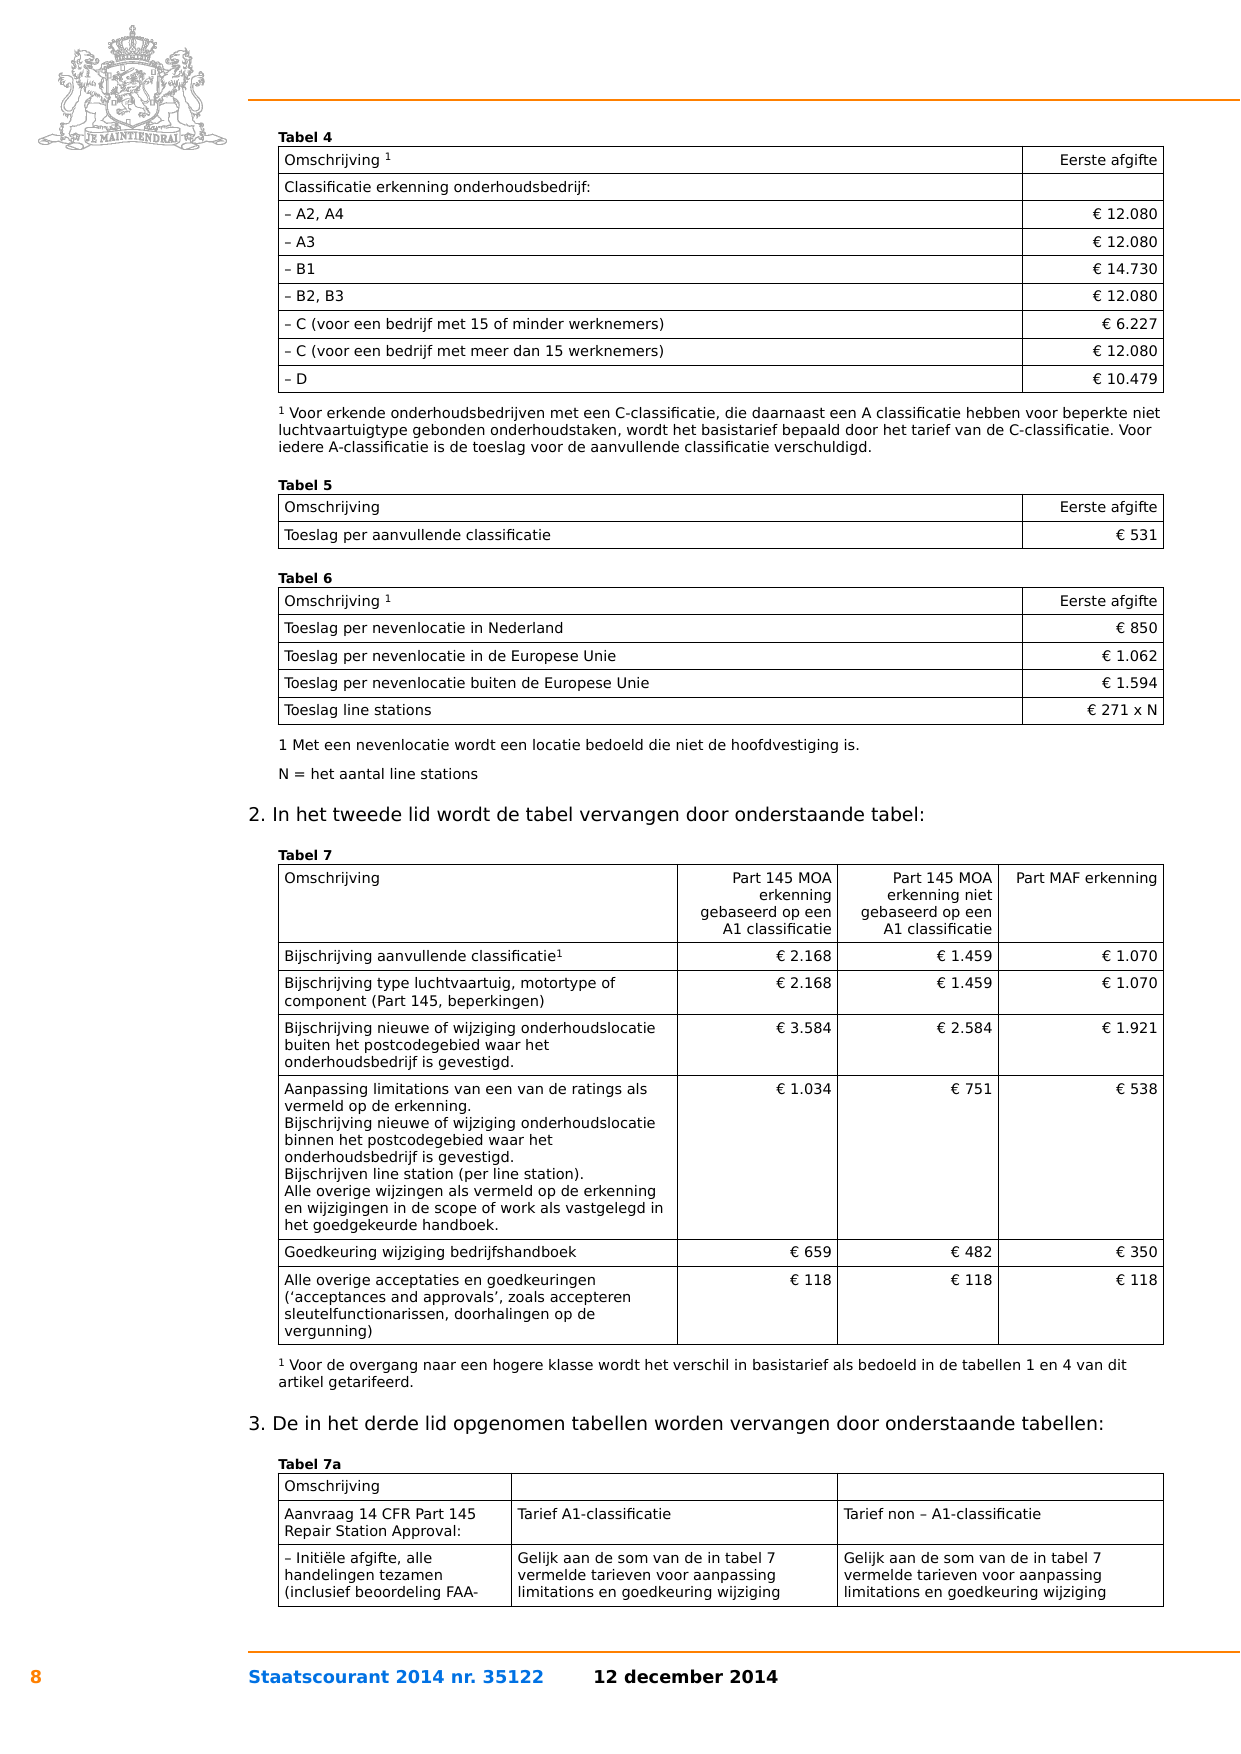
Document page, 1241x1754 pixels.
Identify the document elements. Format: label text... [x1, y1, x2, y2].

table_cell € 12.080 [1023, 339, 1163, 365]
table_cell – C (voor een bedrijf met 15 of minder werknemers) [279, 311, 1022, 337]
table_cell – C (voor een bedrijf met meer dan 15 werknemers) [279, 339, 1022, 365]
table_cell Gelijk aan de som van de in tabel 7 vermelde tarieven voor aanpassing limitations en goedkeuring wijziging [512, 1545, 837, 1606]
table_cell Classificatie erkenning onderhoudsbedrijf: [279, 174, 1022, 200]
table_header Tabel 4 [278, 130, 1163, 146]
table_cell € 531 [1023, 522, 1163, 548]
table_cell Part 145 MOA erkenning gebaseerd op een A1 classificatie [678, 865, 837, 942]
table_header Tabel 6 [278, 571, 1163, 587]
table_cell Toeslag line stations [279, 698, 1022, 724]
table_cell Part 145 MOA erkenning niet gebaseerd op een A1 classificatie [838, 865, 998, 942]
text 2. In het tweede lid wordt de tabel vervangen door onderstaande tabel: [248, 804, 1163, 826]
table_cell – A3 [279, 229, 1022, 255]
table_cell Omschrijving [279, 1474, 511, 1500]
table_cell € 10.479 [1023, 366, 1163, 392]
table_cell Toeslag per nevenlocatie buiten de Europese Unie [279, 670, 1022, 697]
table_cell € 12.080 [1023, 284, 1163, 310]
table_cell € 12.080 [1023, 201, 1163, 228]
table_cell € 2.168 [678, 971, 837, 1014]
table_cell Gelijk aan de som van de in tabel 7 vermelde tarieven voor aanpassing limitations en goedkeuring wijziging [838, 1545, 1163, 1606]
table_cell – Initiële afgifte, alle handelingen tezamen (inclusief beoordeling FAA- [279, 1545, 511, 1606]
table_cell Eerste afgifte [1023, 495, 1163, 521]
table_cell Toeslag per nevenlocatie in de Europese Unie [279, 643, 1022, 669]
table_cell € 271 x N [1023, 698, 1163, 724]
table_cell € 1.062 [1023, 643, 1163, 669]
table_cell Aanpassing limitations van een van de ratings als vermeld op de erkenning. Bijschrijving nieuwe of wijziging onderhoudslocatie binnen het postcodegebied waar het onderhoudsbedrijf is gevestigd. Bijschrijven line station (per line station). Alle overige wijzingen als vermeld op de erkenning en wijzigingen in de scope of work als vastgelegd in het goedgekeurde handboek. [279, 1076, 677, 1239]
table_cell € 1.594 [1023, 670, 1163, 697]
table_cell 1 Met een nevenlocatie wordt een locatie bedoeld die niet de hoofdvestiging is. N = het aantal line stations [278, 725, 1163, 782]
table_cell € 2.168 [678, 943, 837, 970]
table_cell € 2.584 [838, 1015, 998, 1075]
table_cell – A2, A4 [279, 201, 1022, 228]
table_cell 1 Voor erkende onderhoudsbedrijven met een C-classificatie, die daarnaast een A classificatie hebben voor beperkte niet luchtvaartuigtype gebonden onderhoudstaken, wordt het basistarief bepaald door het tarief van de C-classificatie. Voor iedere A-classificatie is de toeslag voor de aanvullende classificatie verschuldigd. [278, 393, 1163, 456]
table_cell Tarief A1-classificatie [512, 1501, 837, 1544]
table_cell € 118 [999, 1267, 1163, 1344]
table_cell Eerste afgifte [1023, 588, 1163, 614]
table_cell Tarief non – A1-classificatie [838, 1501, 1163, 1544]
table_cell € 1.070 [999, 971, 1163, 1014]
table_cell € 751 [838, 1076, 998, 1239]
table_cell € 1.921 [999, 1015, 1163, 1075]
table_cell € 1.070 [999, 943, 1163, 970]
table_cell € 659 [678, 1240, 837, 1266]
table_cell € 482 [838, 1240, 998, 1266]
table_cell Bijschrijving nieuwe of wijziging onderhoudslocatie buiten het postcodegebied waar het onderhoudsbedrijf is gevestigd. [279, 1015, 677, 1075]
table_header Tabel 7 [278, 848, 1163, 864]
table_cell Omschrijving [279, 495, 1022, 521]
table_cell € 12.080 [1023, 229, 1163, 255]
table_cell Omschrijving 1 [279, 147, 1022, 173]
table_cell [838, 1474, 1163, 1500]
text 3. De in het derde lid opgenomen tabellen worden vervangen door onderstaande tabellen: [248, 1413, 1163, 1435]
table_cell € 118 [838, 1267, 998, 1344]
table_header Tabel 5 [278, 478, 1163, 493]
table_cell Toeslag per nevenlocatie in Nederland [279, 615, 1022, 642]
table_cell € 1.034 [678, 1076, 837, 1239]
table_cell € 3.584 [678, 1015, 837, 1075]
table_cell Omschrijving 1 [279, 588, 1022, 614]
table_cell – B2, B3 [279, 284, 1022, 310]
table_cell 1 Voor de overgang naar een hogere klasse wordt het verschil in basistarief als bedoeld in de tabellen 1 en 4 van dit artikel getarifeerd. [278, 1345, 1163, 1391]
table_cell Part MAF erkenning [999, 865, 1163, 942]
table_cell Alle overige acceptaties en goedkeuringen (‘acceptances and approvals’, zoals accepteren sleutelfunctionarissen, doorhalingen op de vergunning) [279, 1267, 677, 1344]
table_cell € 850 [1023, 615, 1163, 642]
table_cell € 1.459 [838, 943, 998, 970]
table_cell € 1.459 [838, 971, 998, 1014]
table_header Tabel 7a [278, 1457, 1163, 1473]
table_cell – B1 [279, 256, 1022, 283]
table_cell [512, 1474, 837, 1500]
table_cell Omschrijving [279, 865, 677, 942]
table_cell Goedkeuring wijziging bedrijfshandboek [279, 1240, 677, 1266]
table_cell € 118 [678, 1267, 837, 1344]
picture [38, 25, 227, 150]
table_cell € 538 [999, 1076, 1163, 1239]
table_cell Bijschrijving type luchtvaartuig, motortype of component (Part 145, beperkingen) [279, 971, 677, 1014]
table_cell € 350 [999, 1240, 1163, 1266]
table_cell Toeslag per aanvullende classificatie [279, 522, 1022, 548]
table_cell € 14.730 [1023, 256, 1163, 283]
table_cell Eerste afgifte [1023, 147, 1163, 173]
table_cell [1023, 174, 1163, 200]
table_cell Aanvraag 14 CFR Part 145 Repair Station Approval: [279, 1501, 511, 1544]
table_cell Bijschrijving aanvullende classificatie1 [279, 943, 677, 970]
table_cell € 6.227 [1023, 311, 1163, 337]
table_cell – D [279, 366, 1022, 392]
